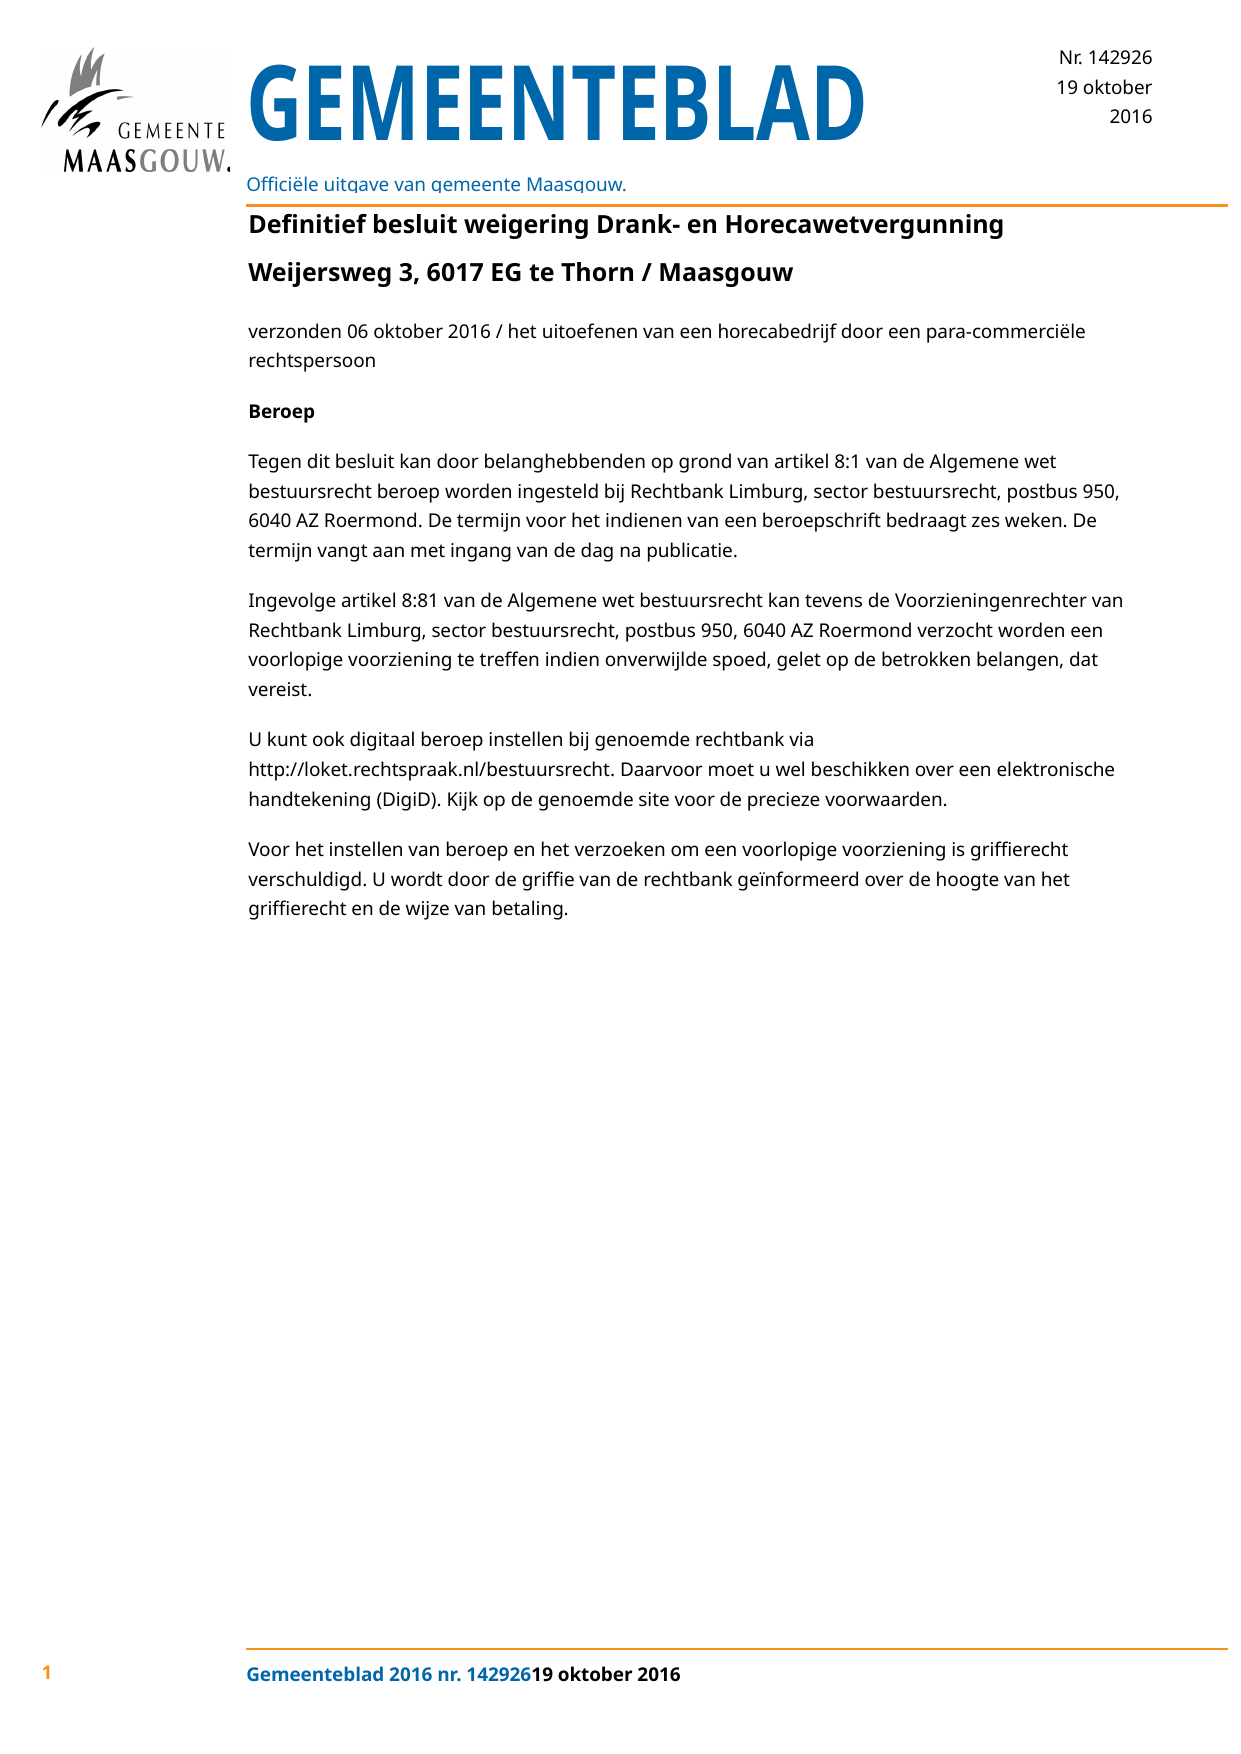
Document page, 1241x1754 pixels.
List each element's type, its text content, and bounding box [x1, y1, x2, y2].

text Voor het instellen van beroep en het verzoeken om een voorlopige voorziening is griffierecht verschuldigd. U wordt door de griffie van de rechtbank geïnformeerd over de hoogte van het griffierecht en de wijze van betaling. [248, 836, 1152, 921]
picture [41, 47, 231, 172]
text Beroep [248, 398, 1152, 424]
text Ingevolge artikel 8:81 van de Algemene wet bestuursrecht kan tevens de Voorzieningenrechter van Rechtbank Limburg, sector bestuursrecht, postbus 950, 6040 AZ Roermond verzocht worden een voorlopige voorziening te treffen indien onverwijlde spoed, gelet op de betrokken belangen, dat vereist. [248, 587, 1152, 702]
text Definitief besluit weigering Drank- en Horecawetvergunning Weijersweg 3, 6017 EG te Thorn / Maasgouw [248, 207, 1152, 288]
text U kunt ook digitaal beroep instellen bij genoemde rechtbank via http://loket.rechtspraak.nl/bestuursrecht. Daarvoor moet u wel beschikken over een elektronische handtekening (DigiD). Kijk op de genoemde site voor de precieze voorwaarden. [248, 727, 1152, 812]
text Tegen dit besluit kan door belanghebbenden op grond van artikel 8:1 van de Algemene wet bestuursrecht beroep worden ingesteld bij Rechtbank Limburg, sector bestuursrecht, postbus 950, 6040 AZ Roermond. De termijn voor het indienen van een beroepschrift bedraagt zes weken. De termijn vangt aan met ingang van de dag na publicatie. [248, 448, 1152, 563]
text verzonden 06 oktober 2016 / het uitoefenen van een horecabedrijf door een para-commerciële rechtspersoon [248, 318, 1152, 373]
